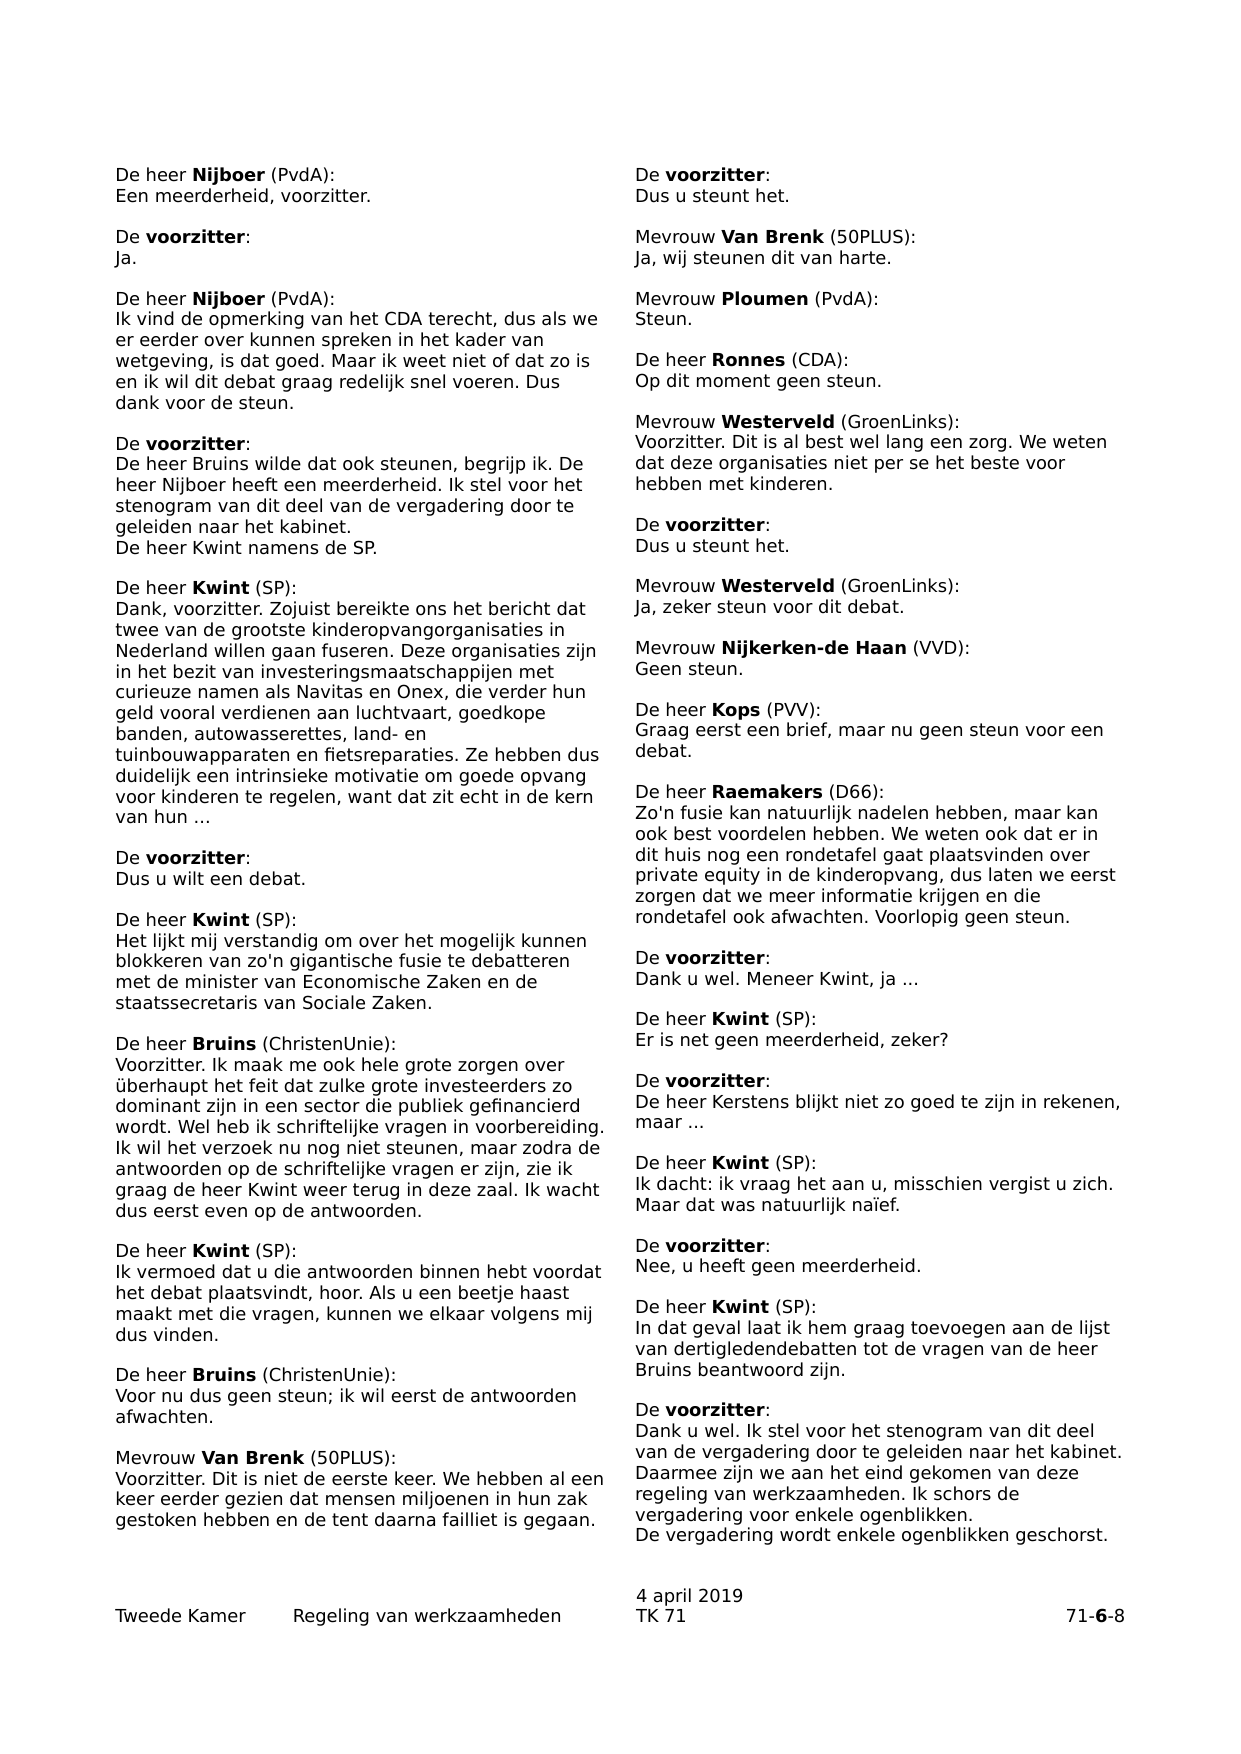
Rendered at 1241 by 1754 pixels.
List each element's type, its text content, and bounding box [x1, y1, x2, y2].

text Ik dacht: ik vraag het aan u, misschien vergist u zich. Maar dat was natuurlijk naïef. [635, 1174, 1125, 1216]
text De voorzitter: [635, 165, 1125, 186]
text Mevrouw Van Brenk (50PLUS): [115, 1448, 605, 1468]
text De heer Kwint namens de SP. [115, 537, 605, 558]
text De heer Kwint (SP): [635, 1297, 1125, 1318]
text Voorzitter. Dit is al best wel lang een zorg. We weten dat deze organisaties niet per se het beste voor hebben met kinderen. [635, 432, 1125, 495]
text Dus u steunt het. [635, 186, 1125, 207]
text De heer Kerstens blijkt niet zo goed te zijn in rekenen, maar ... [635, 1091, 1125, 1133]
text Voorzitter. Dit is niet de eerste keer. We hebben al een keer eerder gezien dat mensen miljoenen in hun zak gestoken hebben en de tent daarna failliet is gegaan. [115, 1468, 605, 1531]
text Dank, voorzitter. Zojuist bereikte ons het bericht dat twee van de grootste kinderopvangorganisaties in Nederland willen gaan fuseren. Deze organisaties zijn in het bezit van investeringsmaatschappijen met curieuze namen als Navitas en Onex, die verder hun geld vooral verdienen aan luchtvaart, goedkope banden, autowasserettes, land- en tuinbouwapparaten en fietsreparaties. Ze hebben dus duidelijk een intrinsieke motivatie om goede opvang voor kinderen te regelen, want dat zit echt in de kern van hun ... [115, 599, 605, 828]
text Dus u wilt een debat. [115, 869, 605, 890]
text Mevrouw Ploumen (PvdA): [635, 288, 1125, 309]
text De voorzitter: [115, 848, 605, 869]
text Ik vind de opmerking van het CDA terecht, dus als we er eerder over kunnen spreken in het kader van wetgeving, is dat goed. Maar ik weet niet of dat zo is en ik wil dit debat graag redelijk snel voeren. Dus dank voor de steun. [115, 309, 605, 413]
text De heer Kwint (SP): [635, 1009, 1125, 1030]
text In dat geval laat ik hem graag toevoegen aan de lijst van dertigledendebatten tot de vragen van de heer Bruins beantwoord zijn. [635, 1318, 1125, 1380]
text De heer Nijboer (PvdA): [115, 165, 605, 186]
text Voor nu dus geen steun; ik wil eerst de antwoorden afwachten. [115, 1386, 605, 1428]
text De voorzitter: [635, 1071, 1125, 1091]
text De voorzitter: [635, 515, 1125, 536]
text Zo'n fusie kan natuurlijk nadelen hebben, maar kan ook best voordelen hebben. We weten ook dat er in dit huis nog een rondetafel gaat plaatsvinden over private equity in de kinderopvang, dus laten we eerst zorgen dat we meer informatie krijgen en die rondetafel ook afwachten. Voorlopig geen steun. [635, 803, 1125, 928]
text Dank u wel. Meneer Kwint, ja ... [635, 968, 1125, 989]
text De heer Bruins (ChristenUnie): [115, 1034, 605, 1054]
text Het lijkt mij verstandig om over het mogelijk kunnen blokkeren van zo'n gigantische fusie te debatteren met de minister van Economische Zaken en de staatssecretaris van Sociale Zaken. [115, 930, 605, 1014]
text De vergadering wordt enkele ogenblikken geschorst. [635, 1525, 1125, 1546]
text Mevrouw Westerveld (GroenLinks): [635, 576, 1125, 597]
text Een meerderheid, voorzitter. [115, 186, 605, 207]
text Op dit moment geen steun. [635, 371, 1125, 392]
text De voorzitter: [635, 948, 1125, 968]
text Geen steun. [635, 659, 1125, 679]
text De heer Bruins (ChristenUnie): [115, 1365, 605, 1386]
text De heer Kwint (SP): [115, 1241, 605, 1262]
text De heer Kwint (SP): [115, 910, 605, 930]
text De heer Bruins wilde dat ook steunen, begrijp ik. De heer Nijboer heeft een meerderheid. Ik stel voor het stenogram van dit deel van de vergadering door te geleiden naar het kabinet. [115, 454, 605, 537]
text Ja, zeker steun voor dit debat. [635, 597, 1125, 618]
text Steun. [635, 309, 1125, 330]
text De heer Kops (PVV): [635, 699, 1125, 720]
text Voorzitter. Ik maak me ook hele grote zorgen over überhaupt het feit dat zulke grote investeerders zo dominant zijn in een sector die publiek gefinancierd wordt. Wel heb ik schriftelijke vragen in voorbereiding. Ik wil het verzoek nu nog niet steunen, maar zodra de antwoorden op de schriftelijke vragen er zijn, zie ik graag de heer Kwint weer terug in deze zaal. Ik wacht dus eerst even op de antwoorden. [115, 1054, 605, 1221]
text Nee, u heeft geen meerderheid. [635, 1256, 1125, 1277]
text Graag eerst een brief, maar nu geen steun voor een debat. [635, 720, 1125, 762]
text De heer Ronnes (CDA): [635, 350, 1125, 371]
text De voorzitter: [115, 433, 605, 454]
text De heer Kwint (SP): [635, 1153, 1125, 1174]
text Mevrouw Westerveld (GroenLinks): [635, 412, 1125, 432]
text De heer Nijboer (PvdA): [115, 288, 605, 309]
text De heer Raemakers (D66): [635, 782, 1125, 803]
text De voorzitter: [635, 1400, 1125, 1421]
text Ja, wij steunen dit van harte. [635, 248, 1125, 268]
text De voorzitter: [115, 227, 605, 248]
text Ik vermoed dat u die antwoorden binnen hebt voordat het debat plaatsvindt, hoor. Als u een beetje haast maakt met die vragen, kunnen we elkaar volgens mij dus vinden. [115, 1262, 605, 1345]
text Er is net geen meerderheid, zeker? [635, 1030, 1125, 1051]
text De voorzitter: [635, 1236, 1125, 1256]
text Dus u steunt het. [635, 536, 1125, 556]
text Dank u wel. Ik stel voor het stenogram van dit deel van de vergadering door te geleiden naar het kabinet. Daarmee zijn we aan het eind gekomen van deze regeling van werkzaamheden. Ik schors de vergadering voor enkele ogenblikken. [635, 1421, 1125, 1525]
text De heer Kwint (SP): [115, 578, 605, 599]
text Mevrouw Nijkerken-de Haan (VVD): [635, 638, 1125, 659]
text Mevrouw Van Brenk (50PLUS): [635, 227, 1125, 248]
text Ja. [115, 248, 605, 268]
